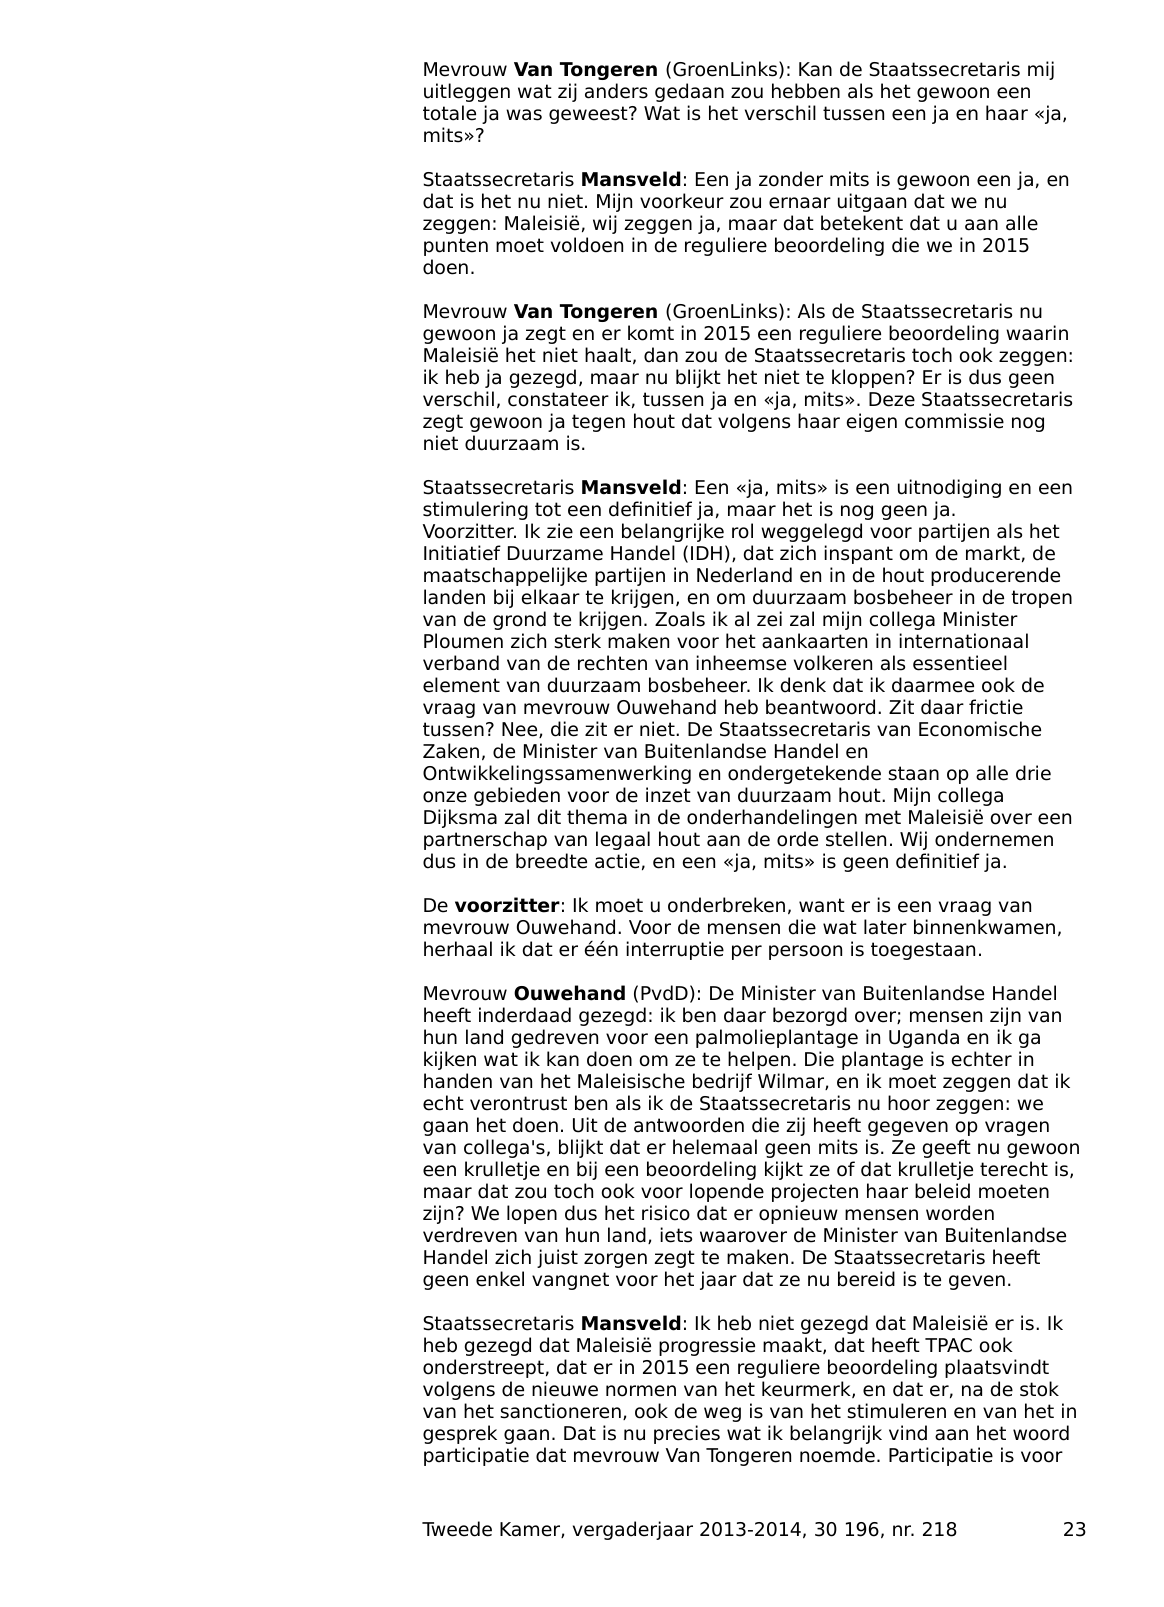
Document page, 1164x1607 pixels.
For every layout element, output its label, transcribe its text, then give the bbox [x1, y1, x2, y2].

text Mevrouw Van Tongeren (GroenLinks): Kan de Staatssecretaris mij uitleggen wat zij anders gedaan zou hebben als het gewoon een totale ja was geweest? Wat is het verschil tussen een ja en haar «ja, mits»? [422, 59, 1087, 147]
text Voorzitter. Ik zie een belangrijke rol weggelegd voor partijen als het Initiatief Duurzame Handel (IDH), dat zich inspant om de markt, de maatschappelijke partijen in Nederland en in de hout producerende landen bij elkaar te krijgen, en om duurzaam bosbeheer in de tropen van de grond te krijgen. Zoals ik al zei zal mijn collega Minister Ploumen zich sterk maken voor het aankaarten in internationaal verband van de rechten van inheemse volkeren als essentieel element van duurzaam bosbeheer. Ik denk dat ik daarmee ook de vraag van mevrouw Ouwehand heb beantwoord. Zit daar frictie tussen? Nee, die zit er niet. De Staatssecretaris van Economische Zaken, de Minister van Buitenlandse Handel en Ontwikkelingssamenwerking en ondergetekende staan op alle drie onze gebieden voor de inzet van duurzaam hout. Mijn collega Dijksma zal dit thema in de onderhandelingen met Maleisië over een partnerschap van legaal hout aan de orde stellen. Wij ondernemen dus in de breedte actie, en een «ja, mits» is geen definitief ja. [422, 521, 1087, 873]
text Mevrouw Ouwehand (PvdD): De Minister van Buitenlandse Handel heeft inderdaad gezegd: ik ben daar bezorgd over; mensen zijn van hun land gedreven voor een palmolieplantage in Uganda en ik ga kijken wat ik kan doen om ze te helpen. Die plantage is echter in handen van het Maleisische bedrijf Wilmar, en ik moet zeggen dat ik echt verontrust ben als ik de Staatssecretaris nu hoor zeggen: we gaan het doen. Uit de antwoorden die zij heeft gegeven op vragen van collega's, blijkt dat er helemaal geen mits is. Ze geeft nu gewoon een krulletje en bij een beoordeling kijkt ze of dat krulletje terecht is, maar dat zou toch ook voor lopende projecten haar beleid moeten zijn? We lopen dus het risico dat er opnieuw mensen worden verdreven van hun land, iets waarover de Minister van Buitenlandse Handel zich juist zorgen zegt te maken. De Staatssecretaris heeft geen enkel vangnet voor het jaar dat ze nu bereid is te geven. [422, 983, 1087, 1291]
text Staatssecretaris Mansveld: Een «ja, mits» is een uitnodiging en een stimulering tot een definitief ja, maar het is nog geen ja. [422, 477, 1087, 521]
text Staatssecretaris Mansveld: Ik heb niet gezegd dat Maleisië er is. Ik heb gezegd dat Maleisië progressie maakt, dat heeft TPAC ook onderstreept, dat er in 2015 een reguliere beoordeling plaatsvindt volgens de nieuwe normen van het keurmerk, en dat er, na de stok van het sanctioneren, ook de weg is van het stimuleren en van het in gesprek gaan. Dat is nu precies wat ik belangrijk vind aan het woord participatie dat mevrouw Van Tongeren noemde. Participatie is voor [422, 1313, 1087, 1467]
text Staatssecretaris Mansveld: Een ja zonder mits is gewoon een ja, en dat is het nu niet. Mijn voorkeur zou ernaar uitgaan dat we nu zeggen: Maleisië, wij zeggen ja, maar dat betekent dat u aan alle punten moet voldoen in de reguliere beoordeling die we in 2015 doen. [422, 169, 1087, 279]
text De voorzitter: Ik moet u onderbreken, want er is een vraag van mevrouw Ouwehand. Voor de mensen die wat later binnenkwamen, herhaal ik dat er één interruptie per persoon is toegestaan. [422, 895, 1087, 961]
text Mevrouw Van Tongeren (GroenLinks): Als de Staatssecretaris nu gewoon ja zegt en er komt in 2015 een reguliere beoordeling waarin Maleisië het niet haalt, dan zou de Staatssecretaris toch ook zeggen: ik heb ja gezegd, maar nu blijkt het niet te kloppen? Er is dus geen verschil, constateer ik, tussen ja en «ja, mits». Deze Staatssecretaris zegt gewoon ja tegen hout dat volgens haar eigen commissie nog niet duurzaam is. [422, 301, 1087, 455]
